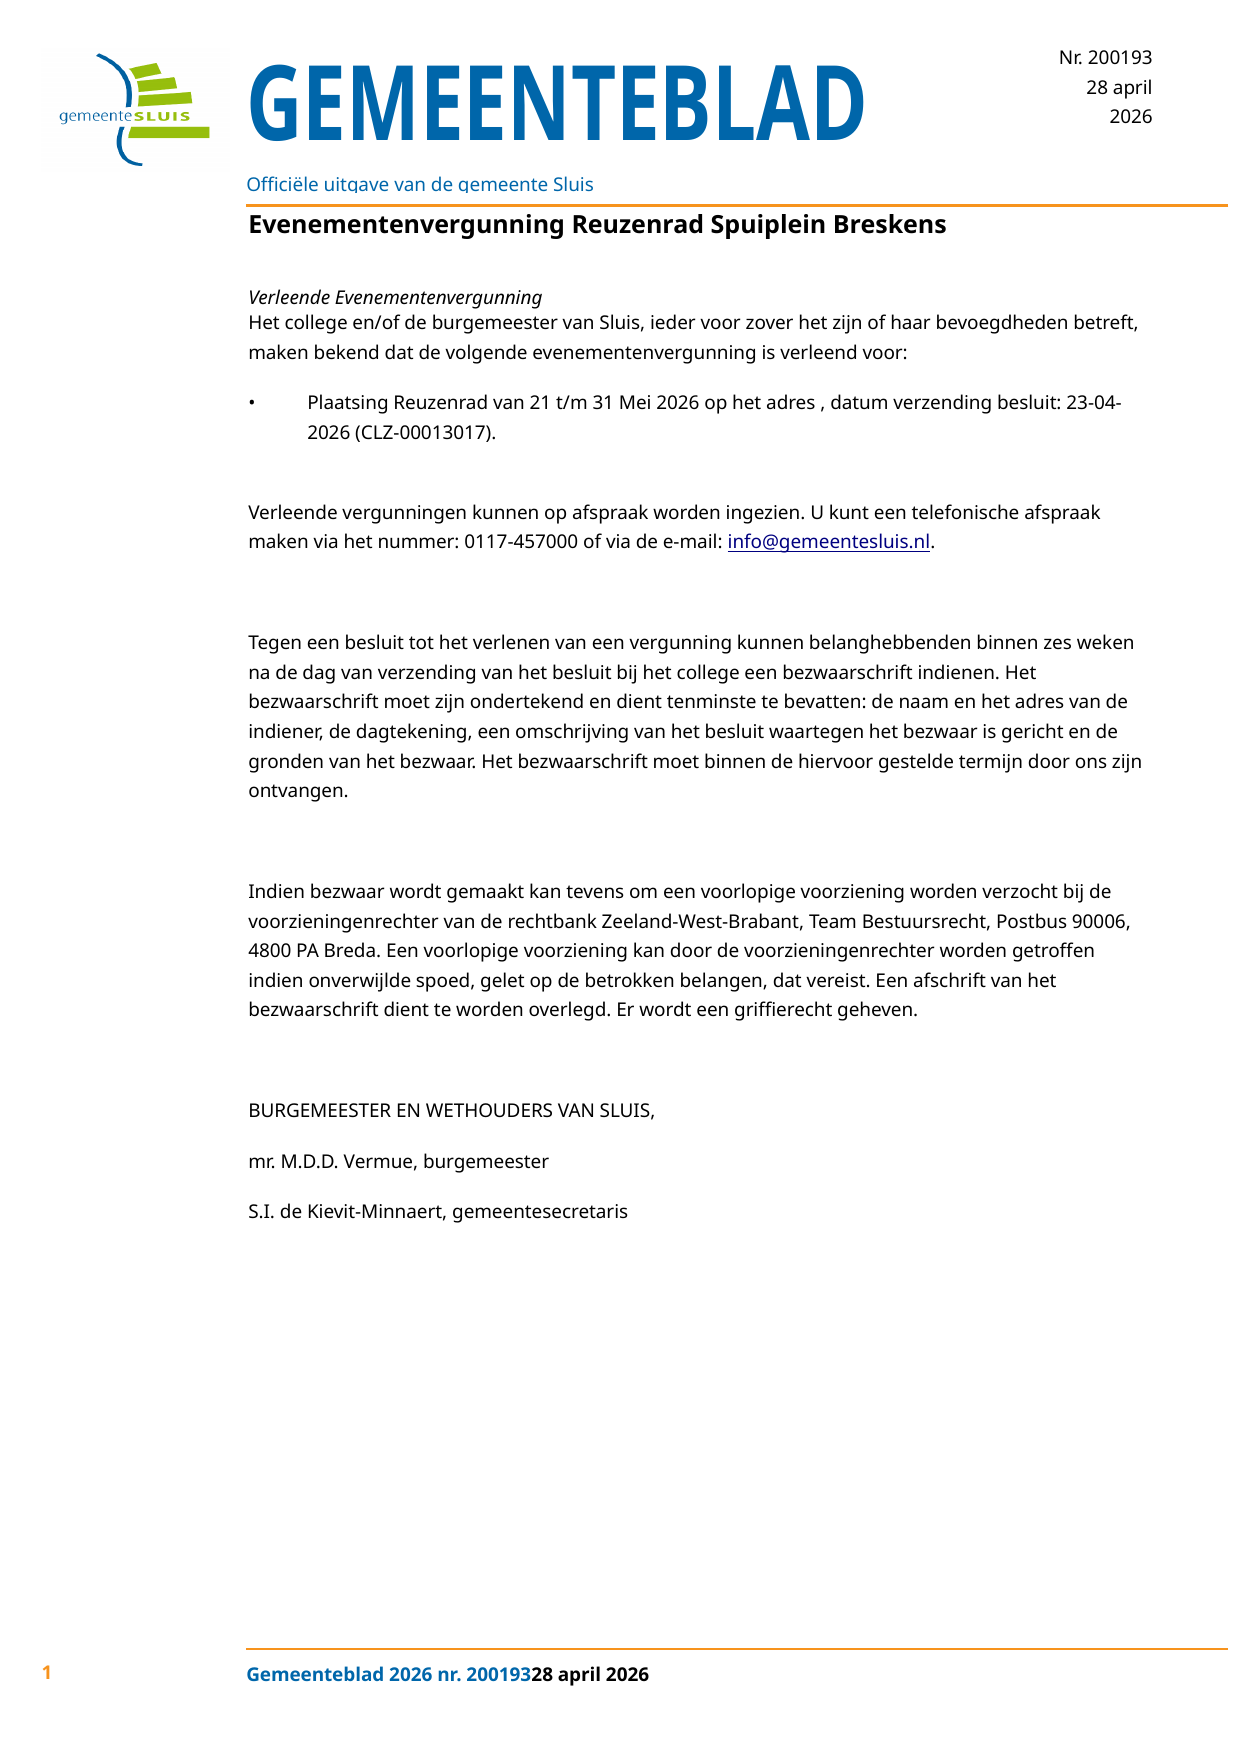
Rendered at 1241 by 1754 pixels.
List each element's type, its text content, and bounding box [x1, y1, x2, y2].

text Indien bezwaar wordt gemaakt kan tevens om een voorlopige voorziening worden verzocht bij de voorzieningenrechter van de rechtbank Zeeland-West-Brabant, Team Bestuursrecht, Postbus 90006, 4800 PA Breda. Een voorlopige voorziening kan door de voorzieningenrechter worden getroffen indien onverwijlde spoed, gelet op de betrokken belangen, dat vereist. Een afschrift van het bezwaarschrift dient te worden overlegd. Er wordt een griffierecht geheven. [248, 878, 1152, 1022]
list Plaatsing Reuzenrad van 21 t/m 31 Mei 2026 op het adres , datum verzending besluit: 23-04-2026 (CLZ-00013017). [248, 389, 1152, 445]
text Het college en/of de burgemeester van Sluis, ieder voor zover het zijn of haar bevoegdheden betreft, maken bekend dat de volgende evenementenvergunning is verleend voor: [248, 309, 1152, 365]
text Verleende vergunningen kunnen op afspraak worden ingezien. U kunt een telefonische afspraak maken via het nummer: 0117-457000 of via de e-mail: info@gemeentesluis.nl. [248, 499, 1152, 554]
text Evenementenvergunning Reuzenrad Spuiplein Breskens [248, 207, 1152, 241]
picture [41, 47, 231, 172]
text Verleende Evenementenvergunning [248, 284, 1152, 309]
text mr. M.D.D. Vermue, burgemeester [248, 1148, 1152, 1174]
text Tegen een besluit tot het verlenen van een vergunning kunnen belanghebbenden binnen zes weken na de dag van verzending van het besluit bij het college een bezwaarschrift indienen. Het bezwaarschrift moet zijn ondertekend en dient tenminste te bevatten: de naam en het adres van de indiener, de dagtekening, een omschrijving van het besluit waartegen het bezwaar is gericht en de gronden van het bezwaar. Het bezwaarschrift moet binnen de hiervoor gestelde termijn door ons zijn ontvangen. [248, 629, 1152, 803]
text S.I. de Kievit-Minnaert, gemeentesecretaris [248, 1198, 1152, 1224]
text BURGEMEESTER EN WETHOUDERS VAN SLUIS, [248, 1097, 1152, 1123]
